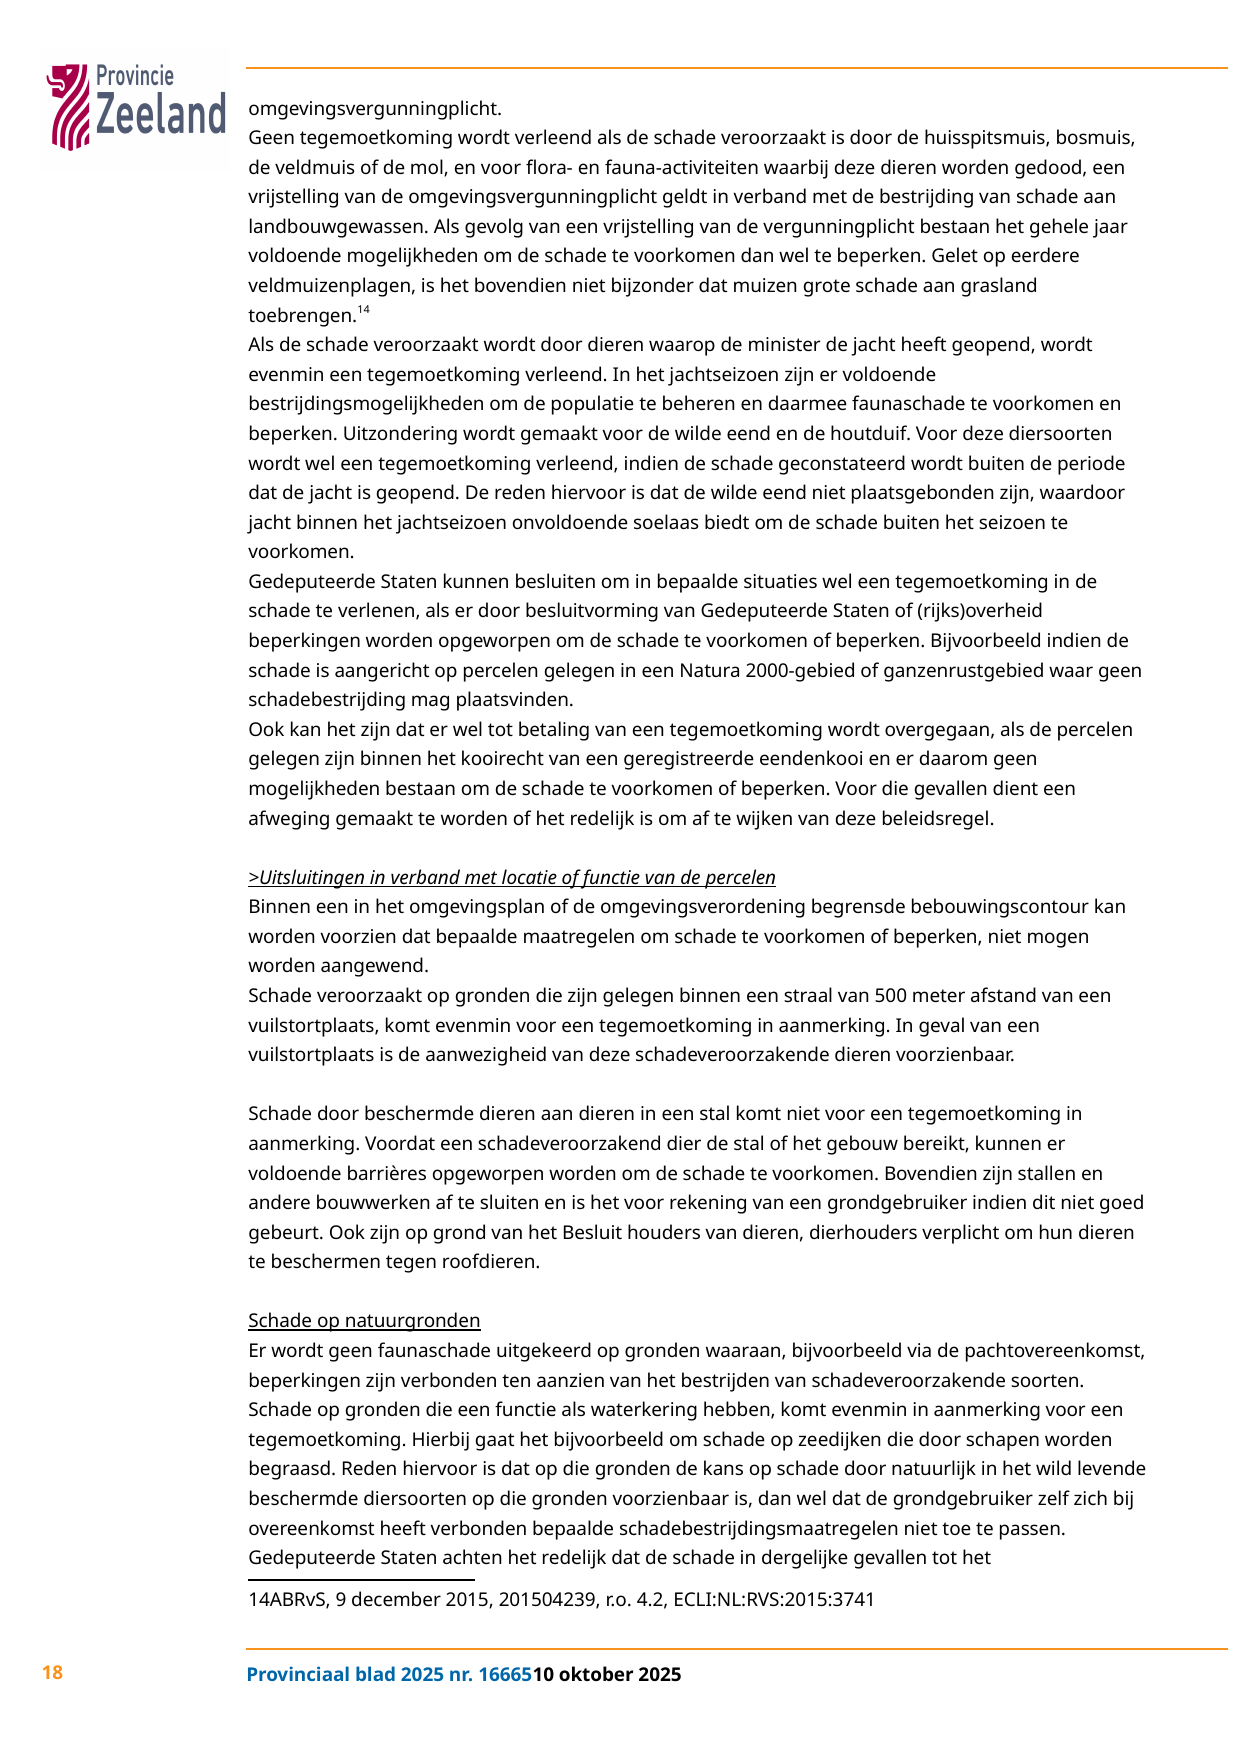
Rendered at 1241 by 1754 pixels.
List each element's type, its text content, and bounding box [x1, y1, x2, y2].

text omgevingsvergunningplicht. [248, 95, 1152, 121]
text Als de schade veroorzaakt wordt door dieren waarop de minister de jacht heeft geopend, wordt evenmin een tegemoetkoming verleend. In het jachtseizoen zijn er voldoende bestrijdingsmogelijkheden om de populatie te beheren en daarmee faunaschade te voorkomen en beperken. Uitzondering wordt gemaakt voor de wilde eend en de houtduif. Voor deze diersoorten wordt wel een tegemoetkoming verleend, indien de schade geconstateerd wordt buiten de periode dat de jacht is geopend. De reden hiervoor is dat de wilde eend niet plaatsgebonden zijn, waardoor jacht binnen het jachtseizoen onvoldoende soelaas biedt om de schade buiten het seizoen te voorkomen. [248, 331, 1152, 564]
text Ook kan het zijn dat er wel tot betaling van een tegemoetkoming wordt overgegaan, als de percelen gelegen zijn binnen het kooirecht van een geregistreerde eendenkooi en er daarom geen mogelijkheden bestaan om de schade te voorkomen of beperken. Voor die gevallen dient een afweging gemaakt te worden of het redelijk is om af te wijken van deze beleidsregel. [248, 716, 1152, 831]
text ABRvS, 9 december 2015, 201504239, r.o. 4.2, ECLI:NL:RVS:2015:3741 [248, 1586, 1152, 1612]
text >Uitsluitingen in verband met locatie of functie van de percelen [248, 864, 1152, 890]
text Schade door beschermde dieren aan dieren in een stal komt niet voor een tegemoetkoming in aanmerking. Voordat een schadeveroorzakend dier de stal of het gebouw bereikt, kunnen er voldoende barrières opgeworpen worden om de schade te voorkomen. Bovendien zijn stallen en andere bouwwerken af te sluiten en is het voor rekening van een grondgebruiker indien dit niet goed gebeurt. Ook zijn op grond van het Besluit houders van dieren, dierhouders verplicht om hun dieren te beschermen tegen roofdieren. [248, 1101, 1152, 1274]
text Geen tegemoetkoming wordt verleend als de schade veroorzaakt is door de huisspitsmuis, bosmuis, de veldmuis of de mol, en voor flora- en fauna-activiteiten waarbij deze dieren worden gedood, een vrijstelling van de omgevingsvergunningplicht geldt in verband met de bestrijding van schade aan landbouwgewassen. Als gevolg van een vrijstelling van de vergunningplicht bestaan het gehele jaar voldoende mogelijkheden om de schade te voorkomen dan wel te beperken. Gelet op eerdere veldmuizenplagen, is het bovendien niet bijzonder dat muizen grote schade aan grasland toebrengen. [248, 124, 1152, 328]
text Binnen een in het omgevingsplan of de omgevingsverordening begrensde bebouwingscontour kan worden voorzien dat bepaalde maatregelen om schade te voorkomen of beperken, niet mogen worden aangewend. [248, 893, 1152, 978]
text Er wordt geen faunaschade uitgekeerd op gronden waaraan, bijvoorbeeld via de pachtovereenkomst, beperkingen zijn verbonden ten aanzien van het bestrijden van schadeveroorzakende soorten. [248, 1337, 1152, 1393]
picture [41, 47, 231, 172]
text Schade op gronden die een functie als waterkering hebben, komt evenmin in aanmerking voor een tegemoetkoming. Hierbij gaat het bijvoorbeeld om schade op zeedijken die door schapen worden begraasd. Reden hiervoor is dat op die gronden de kans op schade door natuurlijk in het wild levende beschermde diersoorten op die gronden voorzienbaar is, dan wel dat de grondgebruiker zelf zich bij overeenkomst heeft verbonden bepaalde schadebestrijdingsmaatregelen niet toe te passen. Gedeputeerde Staten achten het redelijk dat de schade in dergelijke gevallen tot het [248, 1396, 1152, 1570]
text Schade op natuurgronden [248, 1308, 1152, 1333]
text Gedeputeerde Staten kunnen besluiten om in bepaalde situaties wel een tegemoetkoming in de schade te verlenen, als er door besluitvorming van Gedeputeerde Staten of (rijks)overheid beperkingen worden opgeworpen om de schade te voorkomen of beperken. Bijvoorbeeld indien de schade is aangericht op percelen gelegen in een Natura 2000-gebied of ganzenrustgebied waar geen schadebestrijding mag plaatsvinden. [248, 568, 1152, 712]
text Schade veroorzaakt op gronden die zijn gelegen binnen een straal van 500 meter afstand van een vuilstortplaats, komt evenmin voor een tegemoetkoming in aanmerking. In geval van een vuilstortplaats is de aanwezigheid van deze schadeveroorzakende dieren voorzienbaar. [248, 982, 1152, 1067]
